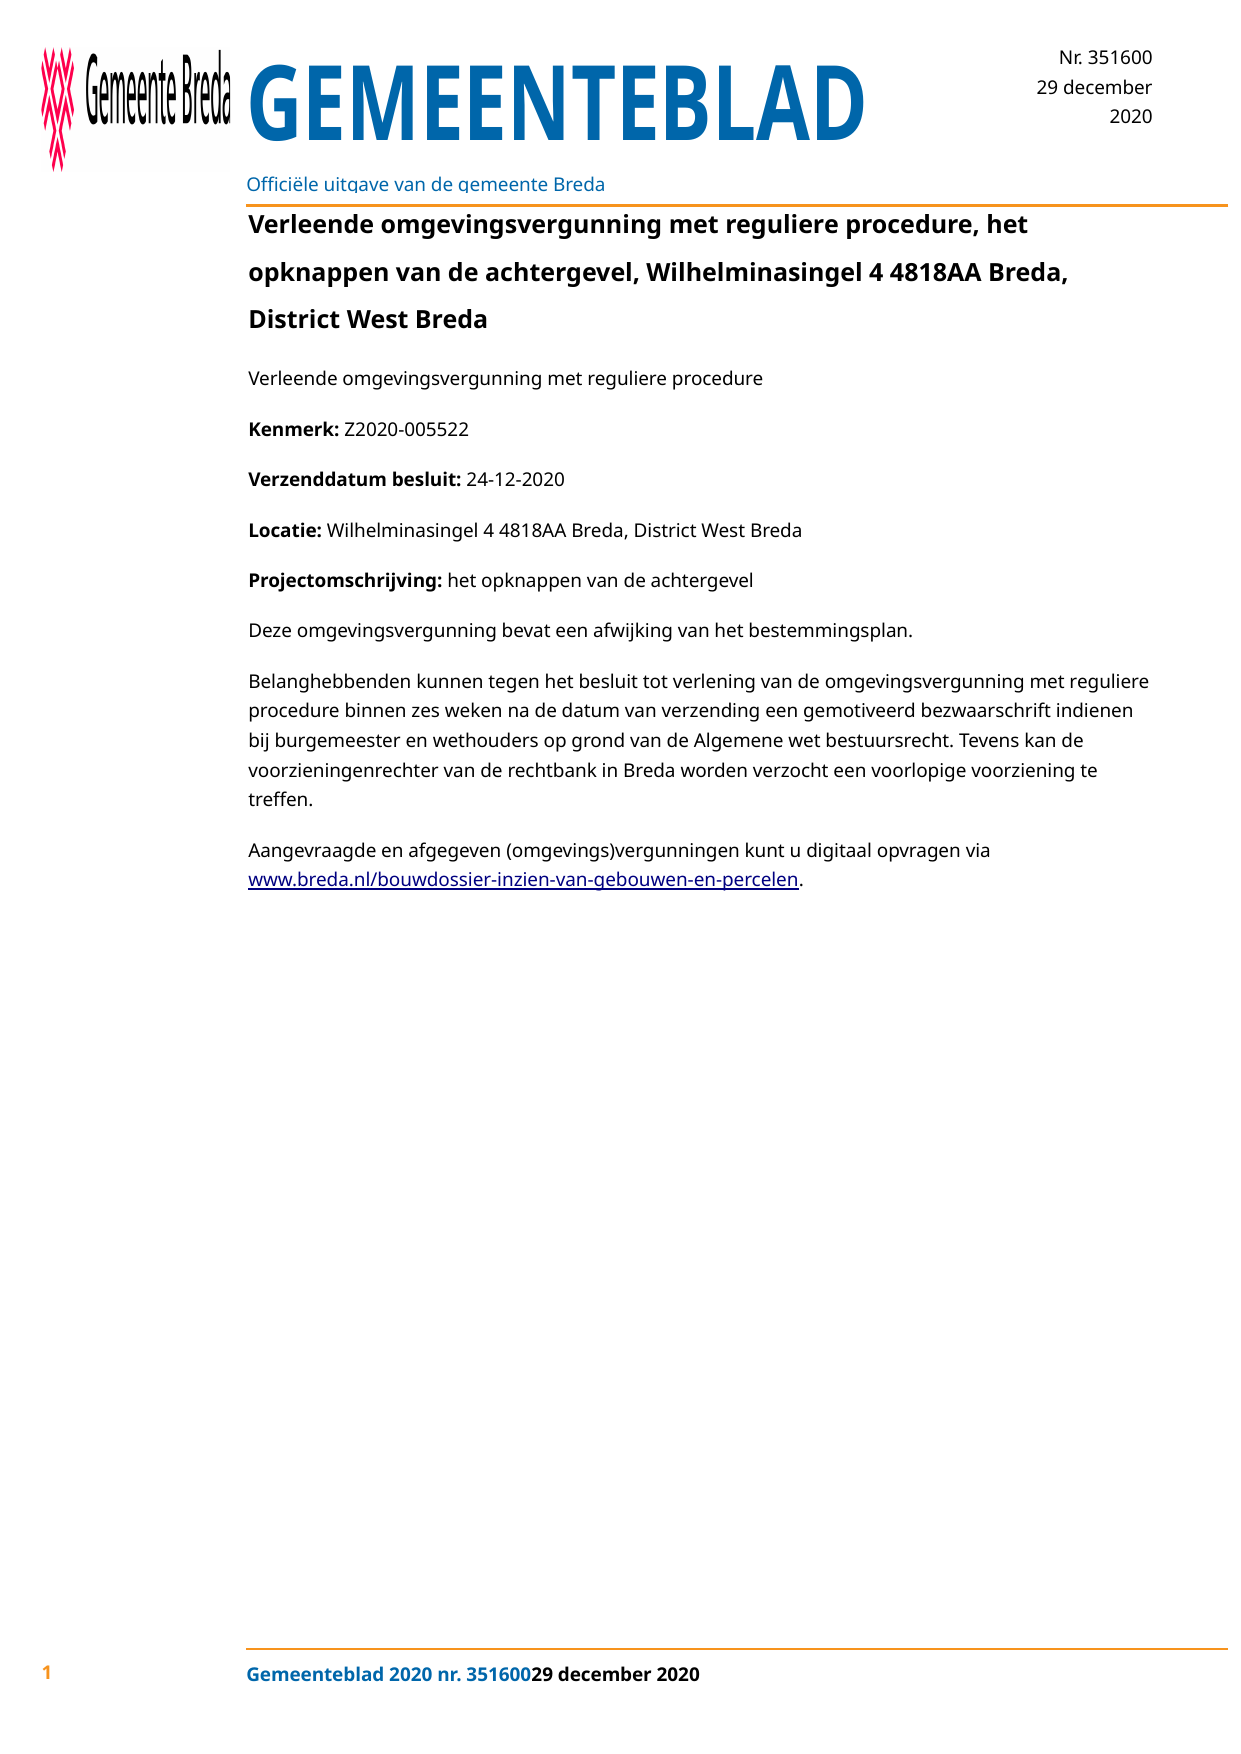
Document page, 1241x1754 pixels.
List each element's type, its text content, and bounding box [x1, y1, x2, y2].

text Belanghebbenden kunnen tegen het besluit tot verlening van de omgevingsvergunning met reguliere procedure binnen zes weken na de datum van verzending een gemotiveerd bezwaarschrift indienen bij burgemeester en wethouders op grond van de Algemene wet bestuursrecht. Tevens kan de voorzieningenrechter van de rechtbank in Breda worden verzocht een voorlopige voorziening te treffen. [248, 668, 1152, 812]
text Projectomschrijving: het opknappen van de achtergevel [248, 567, 1152, 593]
picture [41, 47, 231, 172]
text Kenmerk: Z2020-005522 [248, 416, 1152, 442]
text Aangevraagde en afgegeven (omgevings)vergunningen kunt u digitaal opvragen via www.breda.nl/bouwdossier-inzien-van-gebouwen-en-percelen. [248, 837, 1152, 892]
text Deze omgevingsvergunning bevat een afwijking van het bestemmingsplan. [248, 618, 1152, 643]
text Verleende omgevingsvergunning met reguliere procedure [248, 366, 1152, 391]
text Verzenddatum besluit: 24-12-2020 [248, 466, 1152, 492]
text Locatie: Wilhelminasingel 4 4818AA Breda, District West Breda [248, 517, 1152, 542]
text Verleende omgevingsvergunning met reguliere procedure, het opknappen van de achtergevel, Wilhelminasingel 4 4818AA Breda, District West Breda [248, 207, 1152, 336]
